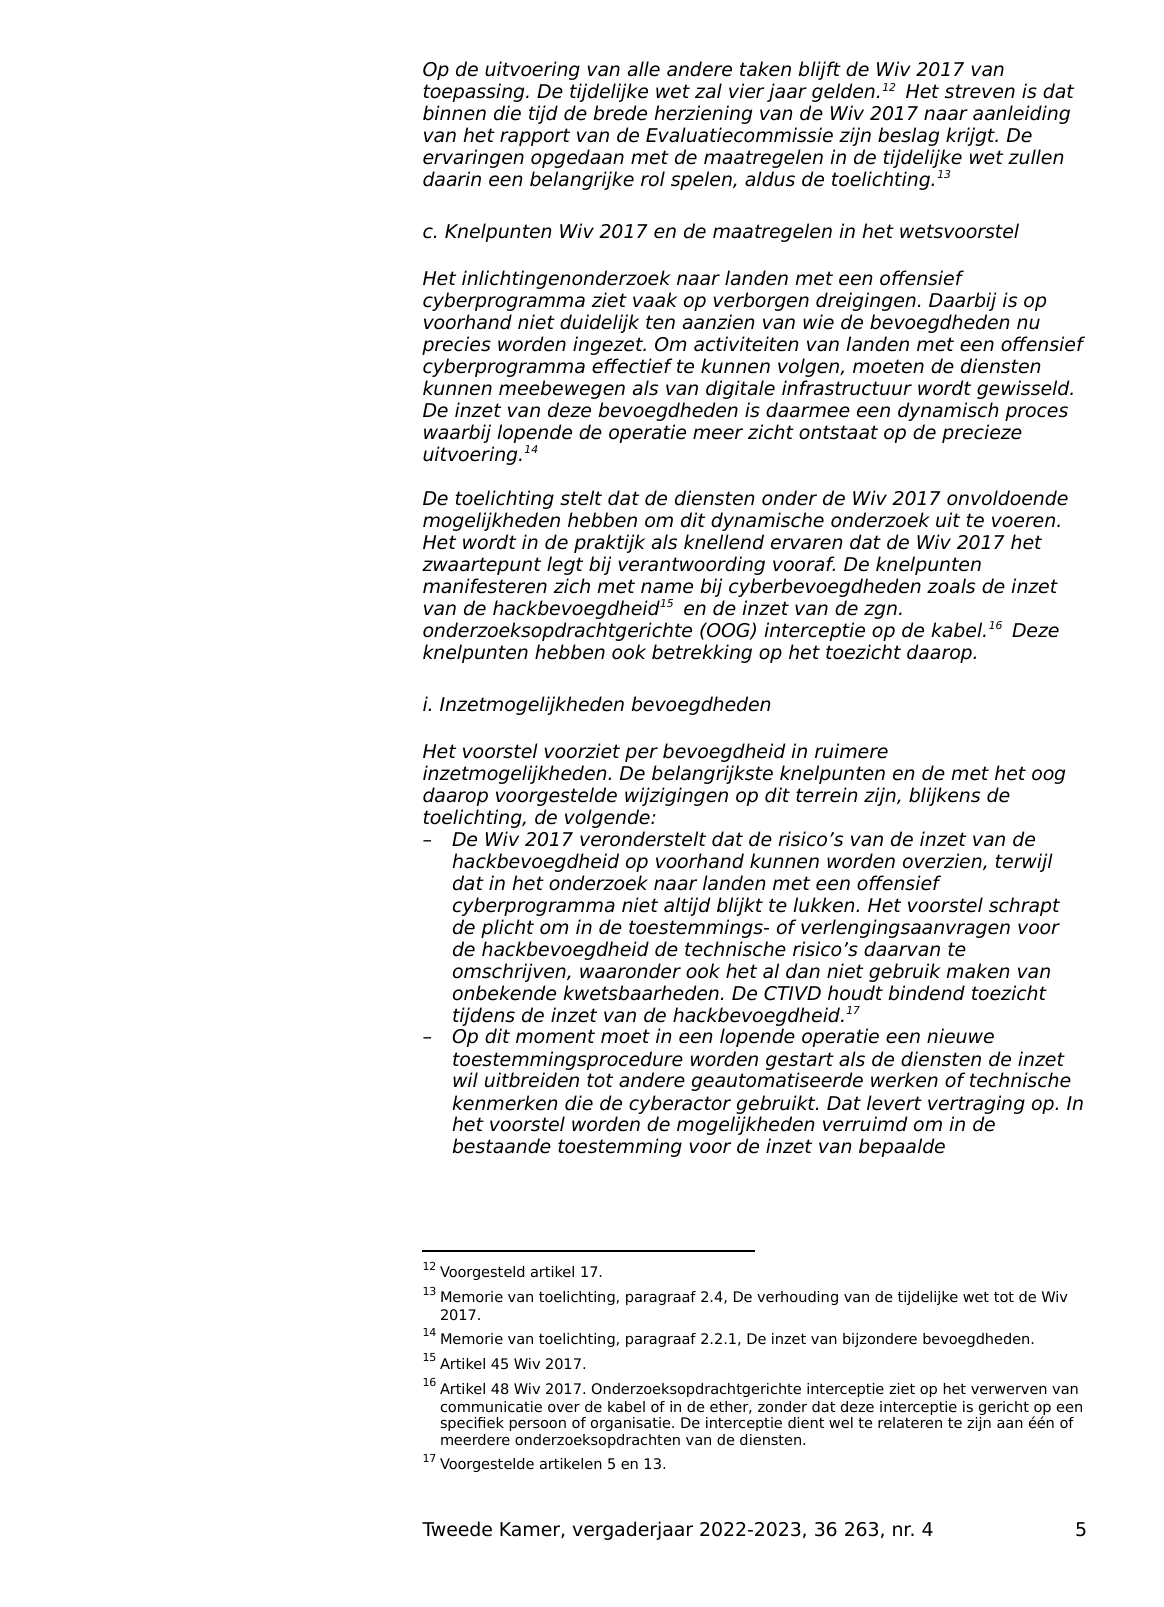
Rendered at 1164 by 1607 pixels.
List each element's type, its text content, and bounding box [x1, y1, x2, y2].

text Het voorstel voorziet per bevoegdheid in ruimere inzetmogelijkheden. De belangrijkste knelpunten en de met het oog daarop voorgestelde wijzigingen op dit terrein zijn, blijkens de toelichting, de volgende: [422, 741, 1087, 829]
text Voorgestelde artikelen 5 en 13. [422, 1452, 1087, 1474]
text – Op dit moment moet in een lopende operatie een nieuwe toestemmingsprocedure worden gestart als de diensten de inzet wil uitbreiden tot andere geautomatiseerde werken of technische kenmerken die de cyberactor gebruikt. Dat levert vertraging op. In het voorstel worden de mogelijkheden verruimd om in de bestaande toestemming voor de inzet van bepaalde [422, 1026, 1087, 1158]
text De toelichting stelt dat de diensten onder de Wiv 2017 onvoldoende mogelijkheden hebben om dit dynamische onderzoek uit te voeren. Het wordt in de praktijk als knellend ervaren dat de Wiv 2017 het zwaartepunt legt bij verantwoording vooraf. De knelpunten manifesteren zich met name bij cyberbevoegdheden zoals de inzet van de hackbevoegdheid en de inzet van de zgn. onderzoeksopdrachtgerichte (OOG) interceptie op de kabel. Deze knelpunten hebben ook betrekking op het toezicht daarop. [422, 488, 1087, 664]
text Het inlichtingenonderzoek naar landen met een offensief cyberprogramma ziet vaak op verborgen dreigingen. Daarbij is op voorhand niet duidelijk ten aanzien van wie de bevoegdheden nu precies worden ingezet. Om activiteiten van landen met een offensief cyberprogramma effectief te kunnen volgen, moeten de diensten kunnen meebewegen als van digitale infrastructuur wordt gewisseld. De inzet van deze bevoegdheden is daarmee een dynamisch proces waarbij lopende de operatie meer zicht ontstaat op de precieze uitvoering. [422, 268, 1087, 466]
text Memorie van toelichting, paragraaf 2.2.1, De inzet van bijzondere bevoegdheden. [422, 1327, 1087, 1349]
text Artikel 45 Wiv 2017. [422, 1352, 1087, 1374]
text Memorie van toelichting, paragraaf 2.4, De verhouding van de tijdelijke wet tot de Wiv 2017. [422, 1285, 1087, 1324]
text Voorgesteld artikel 17. [422, 1260, 1087, 1282]
text Op de uitvoering van alle andere taken blijft de Wiv 2017 van toepassing. De tijdelijke wet zal vier jaar gelden. Het streven is dat binnen die tijd de brede herziening van de Wiv 2017 naar aanleiding van het rapport van de Evaluatiecommissie zijn beslag krijgt. De ervaringen opgedaan met de maatregelen in de tijdelijke wet zullen daarin een belangrijke rol spelen, aldus de toelichting. [422, 59, 1087, 191]
subtitle c. Knelpunten Wiv 2017 en de maatregelen in het wetsvoorstel [422, 221, 1087, 243]
text – De Wiv 2017 veronderstelt dat de risico’s van de inzet van de hackbevoegdheid op voorhand kunnen worden overzien, terwijl dat in het onderzoek naar landen met een offensief cyberprogramma niet altijd blijkt te lukken. Het voorstel schrapt de plicht om in de toestemmings- of verlengingsaanvragen voor de hackbevoegdheid de technische risico’s daarvan te omschrijven, waaronder ook het al dan niet gebruik maken van onbekende kwetsbaarheden. De CTIVD houdt bindend toezicht tijdens de inzet van de hackbevoegdheid. [422, 829, 1087, 1026]
subtitle i. Inzetmogelijkheden bevoegdheden [422, 694, 1087, 716]
text Artikel 48 Wiv 2017. Onderzoeksopdrachtgerichte interceptie ziet op het verwerven van communicatie over de kabel of in de ether, zonder dat deze interceptie is gericht op een specifiek persoon of organisatie. De interceptie dient wel te relateren te zijn aan één of meerdere onderzoeksopdrachten van de diensten. [422, 1377, 1087, 1449]
